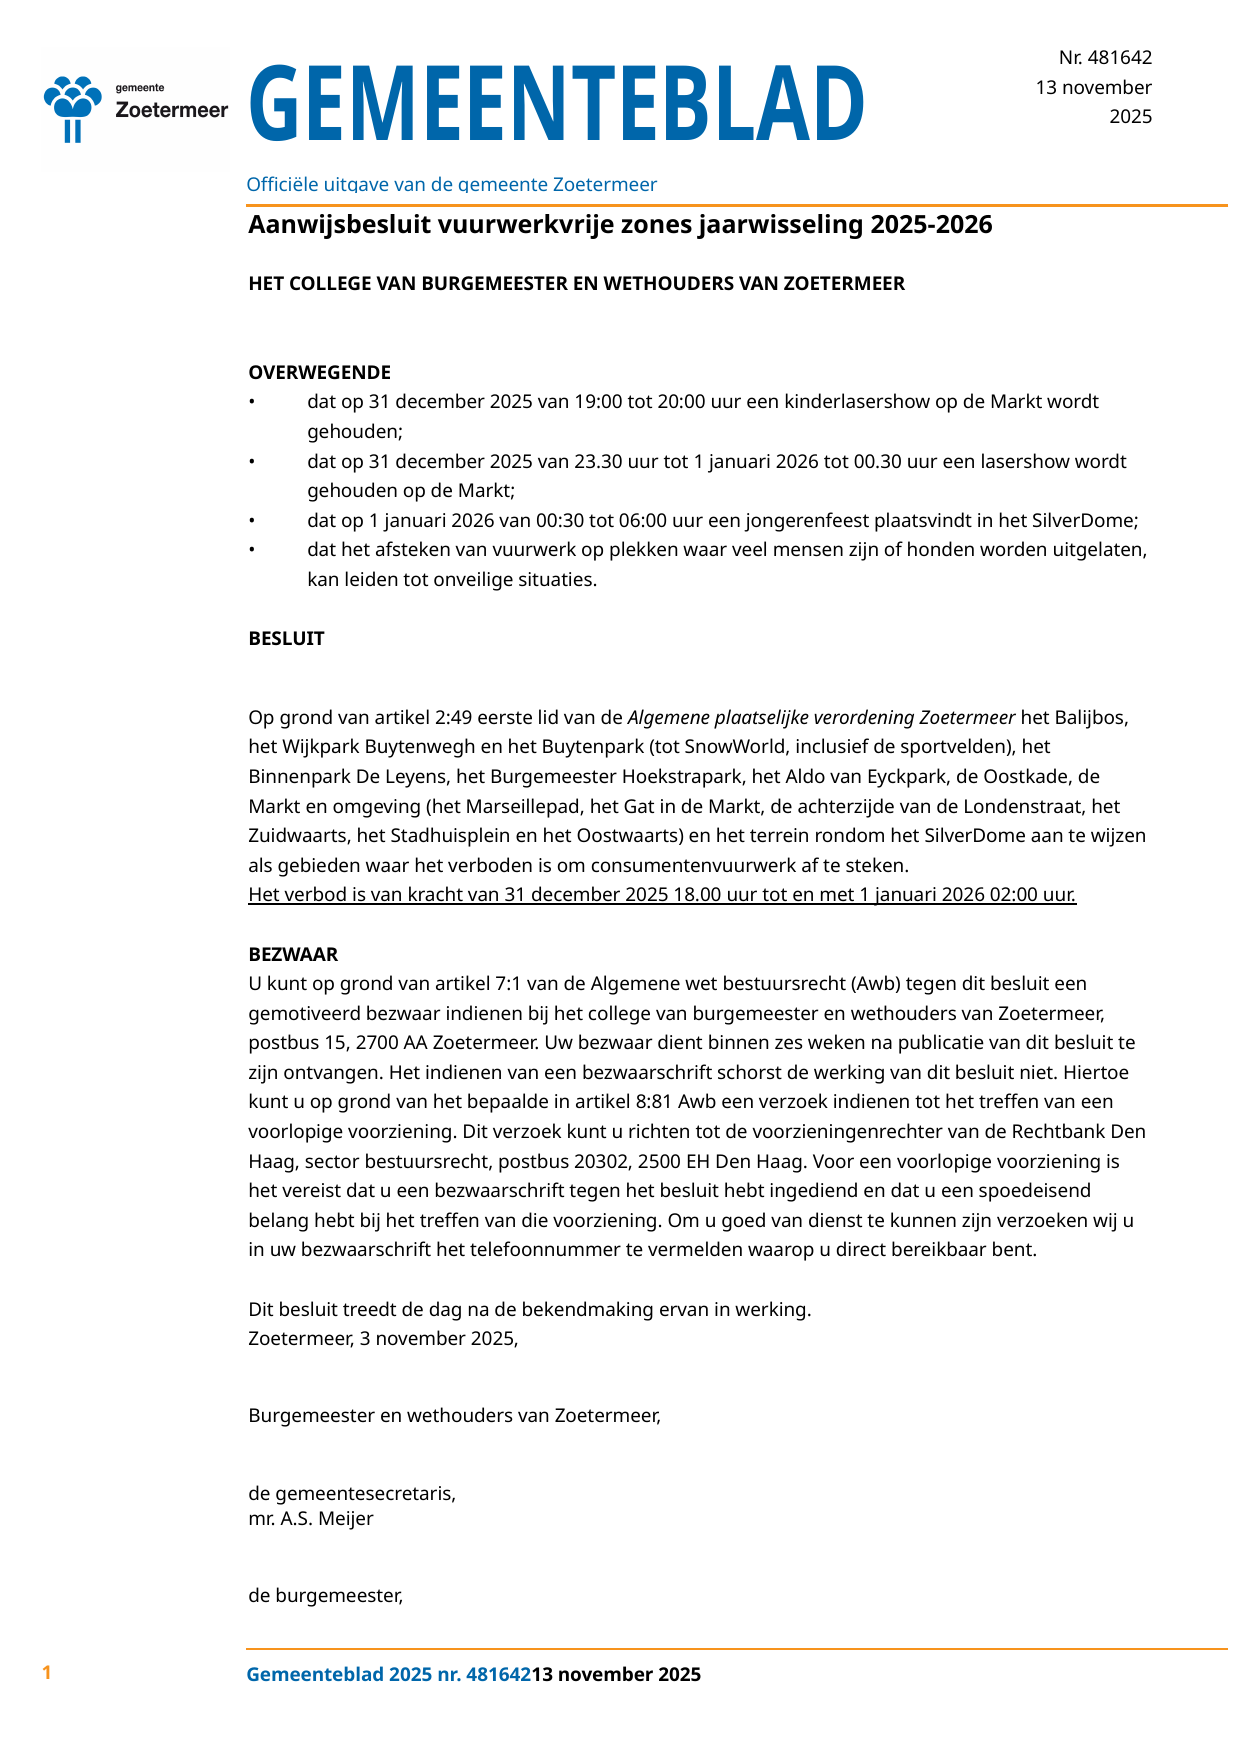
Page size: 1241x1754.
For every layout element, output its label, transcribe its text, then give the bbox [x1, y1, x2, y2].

text Dit besluit treedt de dag na de bekendmaking ervan in werking. [248, 1296, 1152, 1322]
text Het verbod is van kracht van 31 december 2025 18.00 uur tot en met 1 januari 2026 02:00 uur. [248, 882, 1152, 907]
text HET COLLEGE VAN BURGEMEESTER EN WETHOUDERS VAN ZOETERMEER [248, 270, 1152, 296]
text Aanwijsbesluit vuurwerkvrije zones jaarwisseling 2025-2026 [248, 207, 1152, 241]
text Op grond van artikel 2:49 eerste lid van de Algemene plaatselijke verordening Zoetermeer het Balijbos, het Wijkpark Buytenwegh en het Buytenpark (tot SnowWorld, inclusief de sportvelden), het Binnenpark De Leyens, het Burgemeester Hoekstrapark, het Aldo van Eyckpark, de Oostkade, de Markt en omgeving (het Marseillepad, het Gat in de Markt, de achterzijde van de Londenstraat, het Zuidwaarts, het Stadhuisplein en het Oostwaarts) en het terrein rondom het SilverDome aan te wijzen als gebieden waar het verboden is om consumentenvuurwerk af te steken. [248, 704, 1152, 878]
list dat het afsteken van vuurwerk op plekken waar veel mensen zijn of honden worden uitgelaten, kan leiden tot onveilige situaties. [248, 537, 1152, 592]
text Burgemeester en wethouders van Zoetermeer, [248, 1403, 1152, 1428]
text mr. A.S. Meijer [248, 1506, 1152, 1531]
text U kunt op grond van artikel 7:1 van de Algemene wet bestuursrecht (Awb) tegen dit besluit een gemotiveerd bezwaar indienen bij het college van burgemeester en wethouders van Zoetermeer, postbus 15, 2700 AA Zoetermeer. Uw bezwaar dient binnen zes weken na publicatie van dit besluit te zijn ontvangen. Het indienen van een bezwaarschrift schorst de werking van dit besluit niet. Hiertoe kunt u op grond van het bepaalde in artikel 8:81 Awb een verzoek indienen tot het treffen van een voorlopige voorziening. Dit verzoek kunt u richten tot de voorzieningenrechter van de Rechtbank Den Haag, sector bestuursrecht, postbus 20302, 2500 EH Den Haag. Voor een voorlopige voorziening is het vereist dat u een bezwaarschrift tegen het besluit hebt ingediend en dat u een spoedeisend belang hebt bij het treffen van die voorziening. Om u goed van dienst te kunnen zijn verzoeken wij u in uw bezwaarschrift het telefoonnummer te vermelden waarop u direct bereikbaar bent. [248, 970, 1152, 1262]
list dat op 31 december 2025 van 23.30 uur tot 1 januari 2026 tot 00.30 uur een lasershow wordt gehouden op de Markt; [248, 448, 1152, 503]
text de gemeentesecretaris, [248, 1480, 1152, 1506]
list dat op 31 december 2025 van 19:00 tot 20:00 uur een kinderlasershow op de Markt wordt gehouden; [248, 389, 1152, 444]
text BESLUIT [248, 625, 1152, 651]
picture [41, 47, 231, 172]
text Zoetermeer, 3 november 2025, [248, 1325, 1152, 1351]
text OVERWEGENDE [248, 359, 1152, 385]
text de burgemeester, [248, 1583, 1152, 1608]
text BEZWAAR [248, 941, 1152, 967]
list dat op 1 januari 2026 van 00:30 tot 06:00 uur een jongerenfeest plaatsvindt in het SilverDome; [248, 507, 1152, 533]
